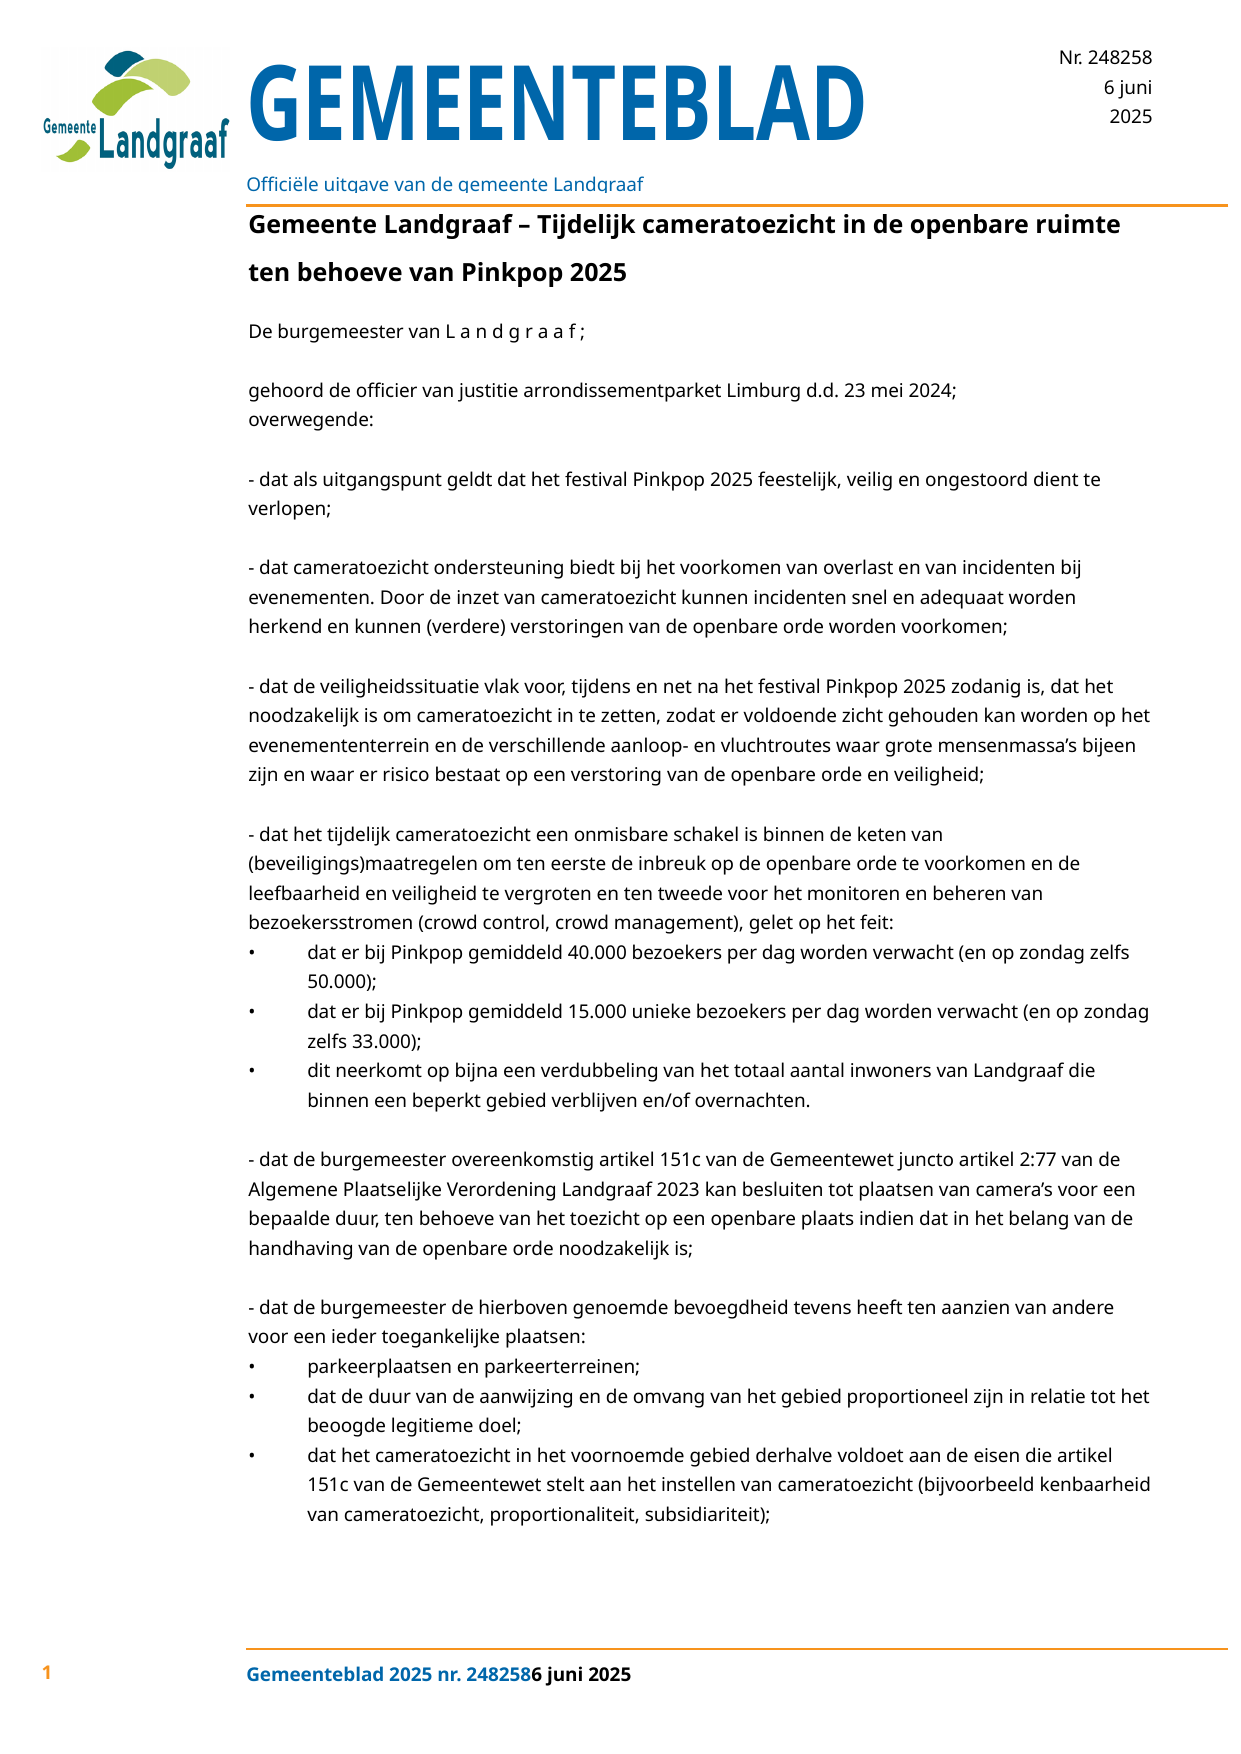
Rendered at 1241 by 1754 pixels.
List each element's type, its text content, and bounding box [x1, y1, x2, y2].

list dat er bij Pinkpop gemiddeld 40.000 bezoekers per dag worden verwacht (en op zondag zelfs 50.000); [248, 939, 1152, 994]
text - dat het tijdelijk cameratoezicht een onmisbare schakel is binnen de keten van (beveiligings)maatregelen om ten eerste de inbreuk op de openbare orde te voorkomen en de leefbaarheid en veiligheid te vergroten en ten tweede voor het monitoren en beheren van bezoekersstromen (crowd control, crowd management), gelet op het feit: [248, 821, 1152, 935]
list parkeerplaatsen en parkeerterreinen; [248, 1353, 1152, 1379]
text Gemeente Landgraaf – Tijdelijk cameratoezicht in de openbare ruimte ten behoeve van Pinkpop 2025 [248, 207, 1152, 288]
list dat er bij Pinkpop gemiddeld 15.000 unieke bezoekers per dag worden verwacht (en op zondag zelfs 33.000); [248, 998, 1152, 1054]
list dat het cameratoezicht in het voornoemde gebied derhalve voldoet aan de eisen die artikel 151c van de Gemeentewet stelt aan het instellen van cameratoezicht (bijvoorbeeld kenbaarheid van cameratoezicht, proportionaliteit, subsidiariteit); [248, 1442, 1152, 1527]
text De burgemeester van L a n d g r a a f ; [248, 318, 1152, 344]
text - dat als uitgangspunt geldt dat het festival Pinkpop 2025 feestelijk, veilig en ongestoord dient te verlopen; [248, 466, 1152, 521]
picture [41, 47, 231, 172]
text - dat cameratoezicht ondersteuning biedt bij het voorkomen van overlast en van incidenten bij evenementen. Door de inzet van cameratoezicht kunnen incidenten snel en adequaat worden herkend en kunnen (verdere) verstoringen van de openbare orde worden voorkomen; [248, 554, 1152, 639]
list dat de duur van de aanwijzing en de omvang van het gebied proportioneel zijn in relatie tot het beoogde legitieme doel; [248, 1383, 1152, 1438]
text - dat de veiligheidssituatie vlak voor, tijdens en net na het festival Pinkpop 2025 zodanig is, dat het noodzakelijk is om cameratoezicht in te zetten, zodat er voldoende zicht gehouden kan worden op het evenemententerrein en de verschillende aanloop- en vluchtroutes waar grote mensenmassa’s bijeen zijn en waar er risico bestaat op een verstoring van de openbare orde en veiligheid; [248, 673, 1152, 787]
text - dat de burgemeester overeenkomstig artikel 151c van de Gemeentewet juncto artikel 2:77 van de Algemene Plaatselijke Verordening Landgraaf 2023 kan besluiten tot plaatsen van camera’s voor een bepaalde duur, ten behoeve van het toezicht op een openbare plaats indien dat in het belang van de handhaving van de openbare orde noodzakelijk is; [248, 1146, 1152, 1261]
text gehoord de officier van justitie arrondissementparket Limburg d.d. 23 mei 2024; [248, 377, 1152, 403]
list dit neerkomt op bijna een verdubbeling van het totaal aantal inwoners van Landgraaf die binnen een beperkt gebied verblijven en/of overnachten. [248, 1057, 1152, 1113]
text overwegende: [248, 407, 1152, 432]
text - dat de burgemeester de hierboven genoemde bevoegdheid tevens heeft ten aanzien van andere voor een ieder toegankelijke plaatsen: [248, 1294, 1152, 1349]
